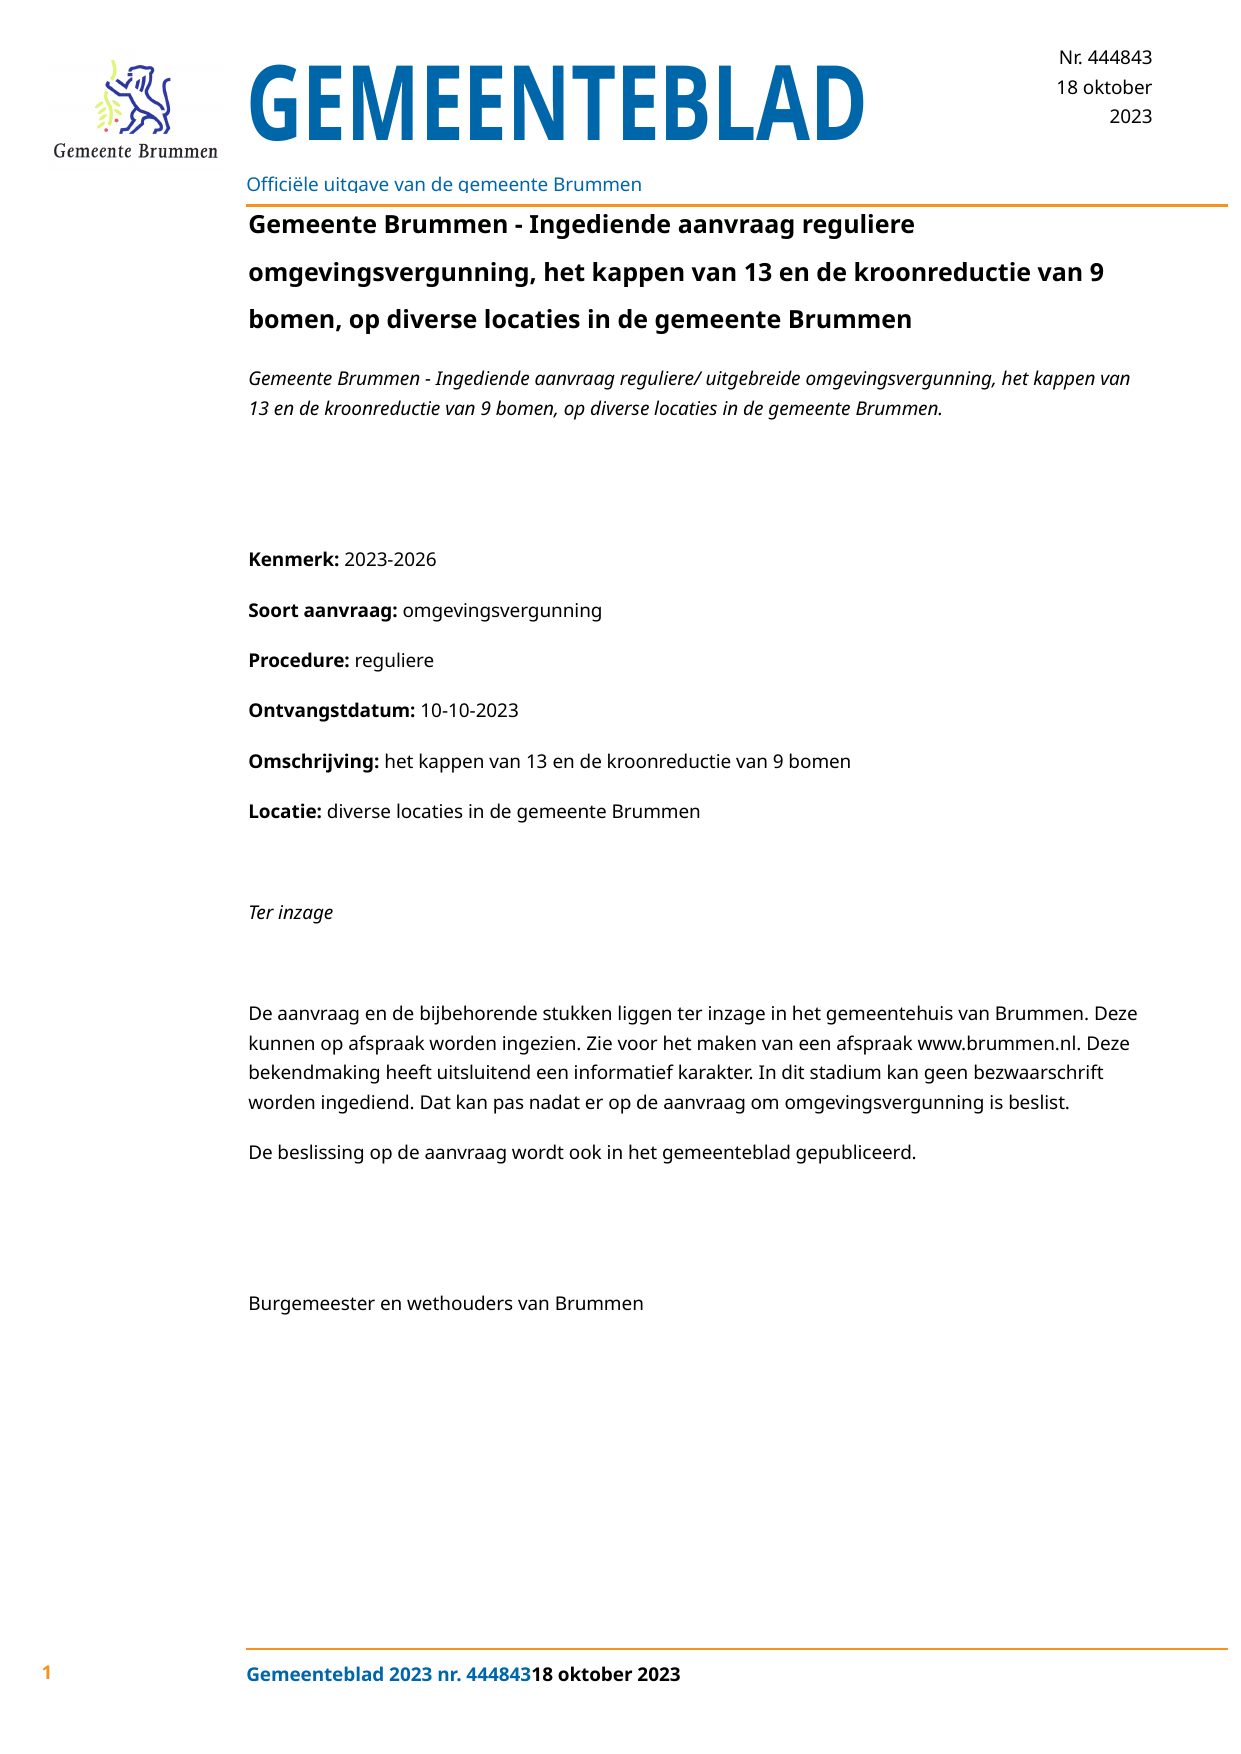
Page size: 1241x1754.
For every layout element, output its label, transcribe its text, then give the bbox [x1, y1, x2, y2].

text Procedure: reguliere [248, 647, 1152, 673]
text Kenmerk: 2023-2026 [248, 546, 1152, 572]
text Ter inzage [248, 899, 1152, 925]
picture [41, 47, 231, 172]
text Gemeente Brummen - Ingediende aanvraag reguliere/ uitgebreide omgevingsvergunning, het kappen van 13 en de kroonreductie van 9 bomen, op diverse locaties in de gemeente Brummen. [248, 366, 1152, 421]
text De beslissing op de aanvraag wordt ook in het gemeenteblad gepubliceerd. [248, 1139, 1152, 1165]
text Omschrijving: het kappen van 13 en de kroonreductie van 9 bomen [248, 748, 1152, 774]
text Burgemeester en wethouders van Brummen [248, 1291, 1152, 1316]
text Gemeente Brummen - Ingediende aanvraag reguliere omgevingsvergunning, het kappen van 13 en de kroonreductie van 9 bomen, op diverse locaties in de gemeente Brummen [248, 207, 1152, 336]
text Soort aanvraag: omgevingsvergunning [248, 597, 1152, 622]
text Locatie: diverse locaties in de gemeente Brummen [248, 798, 1152, 824]
text Ontvangstdatum: 10-10-2023 [248, 698, 1152, 723]
text De aanvraag en de bijbehorende stukken liggen ter inzage in het gemeentehuis van Brummen. Deze kunnen op afspraak worden ingezien. Zie voor het maken van een afspraak www.brummen.nl. Deze bekendmaking heeft uitsluitend een informatief karakter. In dit stadium kan geen bezwaarschrift worden ingediend. Dat kan pas nadat er op de aanvraag om omgevingsvergunning is beslist. [248, 1000, 1152, 1114]
